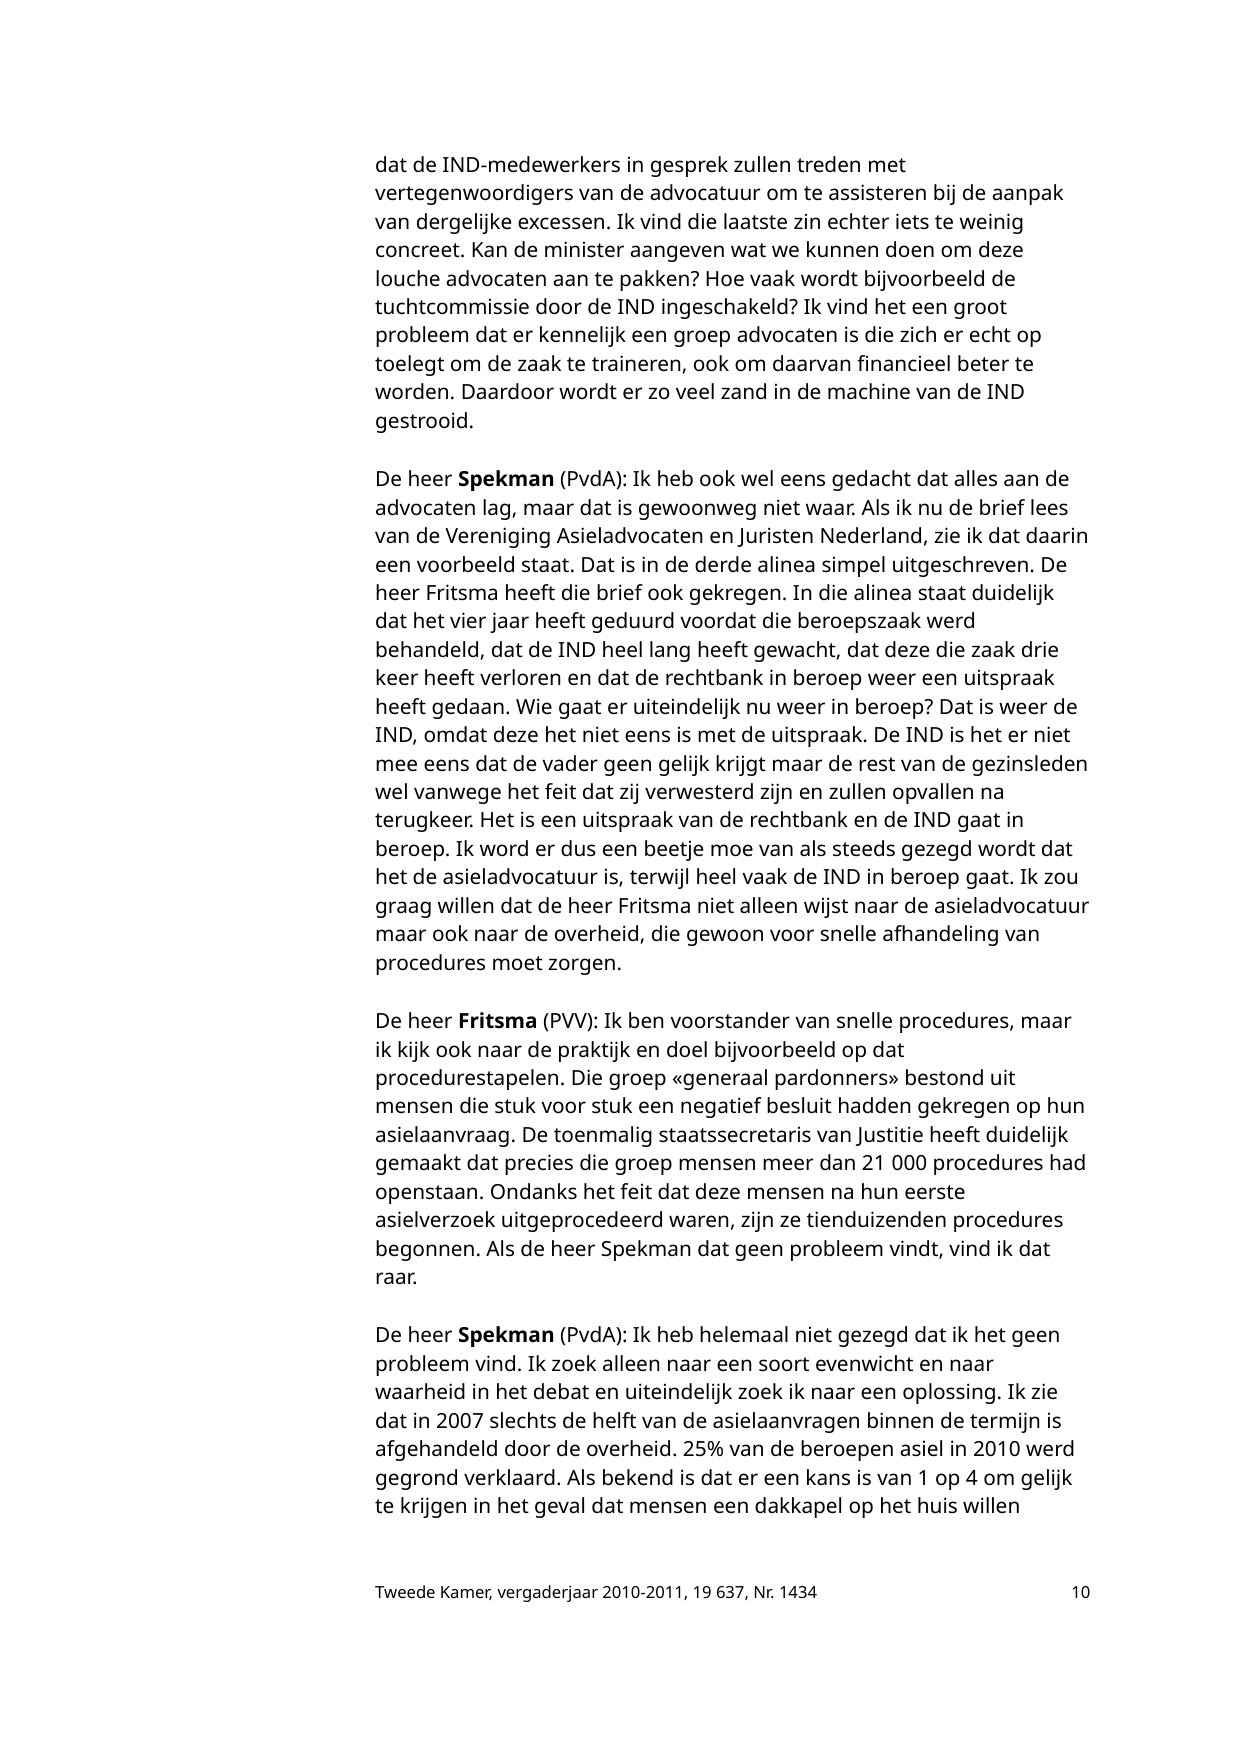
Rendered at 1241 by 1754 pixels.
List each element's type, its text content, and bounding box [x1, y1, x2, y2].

text De heer Spekman (PvdA): Ik heb ook wel eens gedacht dat alles aan de advocaten lag, maar dat is gewoonweg niet waar. Als ik nu de brief lees van de Vereniging Asieladvocaten en Juristen Nederland, zie ik dat daarin een voorbeeld staat. Dat is in de derde alinea simpel uitgeschreven. De heer Fritsma heeft die brief ook gekregen. In die alinea staat duidelijk dat het vier jaar heeft geduurd voordat die beroepszaak werd behandeld, dat de IND heel lang heeft gewacht, dat deze die zaak drie keer heeft verloren en dat de rechtbank in beroep weer een uitspraak heeft gedaan. Wie gaat er uiteindelijk nu weer in beroep? Dat is weer de IND, omdat deze het niet eens is met de uitspraak. De IND is het er niet mee eens dat de vader geen gelijk krijgt maar de rest van de gezinsleden wel vanwege het feit dat zij verwesterd zijn en zullen opvallen na terugkeer. Het is een uitspraak van de rechtbank en de IND gaat in beroep. Ik word er dus een beetje moe van als steeds gezegd wordt dat het de asieladvocatuur is, terwijl heel vaak de IND in beroep gaat. Ik zou graag willen dat de heer Fritsma niet alleen wijst naar de asieladvocatuur maar ook naar de overheid, die gewoon voor snelle afhandeling van procedures moet zorgen. [375, 464, 1090, 976]
text De heer Spekman (PvdA): Ik heb helemaal niet gezegd dat ik het geen probleem vind. Ik zoek alleen naar een soort evenwicht en naar waarheid in het debat en uiteindelijk zoek ik naar een oplossing. Ik zie dat in 2007 slechts de helft van de asielaanvragen binnen de termijn is afgehandeld door de overheid. 25% van de beroepen asiel in 2010 werd gegrond verklaard. Als bekend is dat er een kans is van 1 op 4 om gelijk te krijgen in het geval dat mensen een dakkapel op het huis willen [375, 1321, 1090, 1520]
text De heer Fritsma (PVV): Ik ben voorstander van snelle procedures, maar ik kijk ook naar de praktijk en doel bijvoorbeeld op dat procedurestapelen. Die groep «generaal pardonners» bestond uit mensen die stuk voor stuk een negatief besluit hadden gekregen op hun asielaanvraag. De toenmalig staatssecretaris van Justitie heeft duidelijk gemaakt dat precies die groep mensen meer dan 21 000 procedures had openstaan. Ondanks het feit dat deze mensen na hun eerste asielverzoek uitgeprocedeerd waren, zijn ze tienduizenden procedures begonnen. Als de heer Spekman dat geen probleem vindt, vind ik dat raar. [375, 1006, 1090, 1291]
text dat de IND-medewerkers in gesprek zullen treden met vertegenwoordigers van de advocatuur om te assisteren bij de aanpak van dergelijke excessen. Ik vind die laatste zin echter iets te weinig concreet. Kan de minister aangeven wat we kunnen doen om deze louche advocaten aan te pakken? Hoe vaak wordt bijvoorbeeld de tuchtcommissie door de IND ingeschakeld? Ik vind het een groot probleem dat er kennelijk een groep advocaten is die zich er echt op toelegt om de zaak te traineren, ook om daarvan financieel beter te worden. Daardoor wordt er zo veel zand in de machine van de IND gestrooid. [375, 150, 1090, 434]
